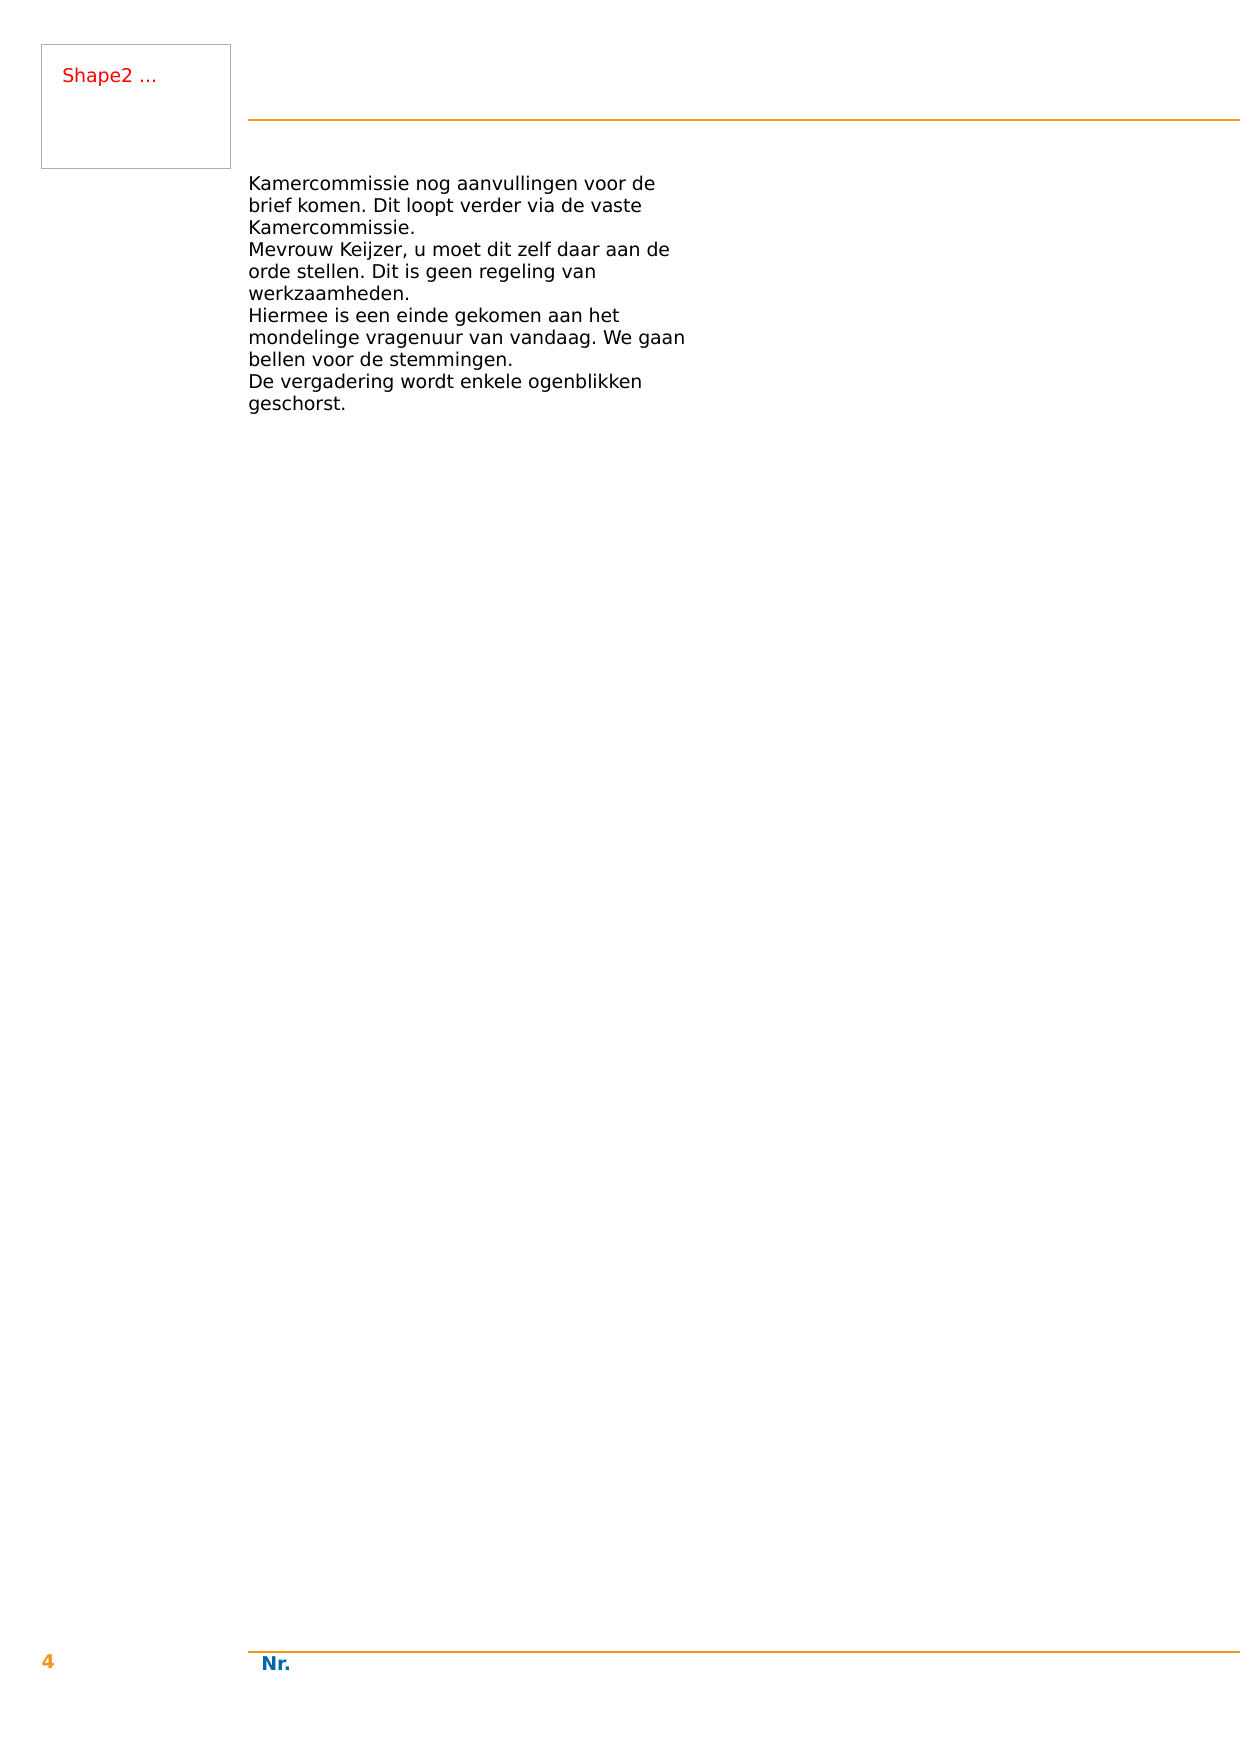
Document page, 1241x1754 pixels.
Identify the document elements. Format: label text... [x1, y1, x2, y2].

text Mevrouw Keijzer, u moet dit zelf daar aan de orde stellen. Dit is geen regeling van werkzaamheden. [248, 239, 691, 305]
text Kamercommissie nog aanvullingen voor de brief komen. Dit loopt verder via de vaste Kamercommissie. [248, 173, 691, 239]
text De vergadering wordt enkele ogenblikken geschorst. [248, 371, 691, 414]
text Hiermee is een einde gekomen aan het mondelinge vragenuur van vandaag. We gaan bellen voor de stemmingen. [248, 305, 691, 371]
